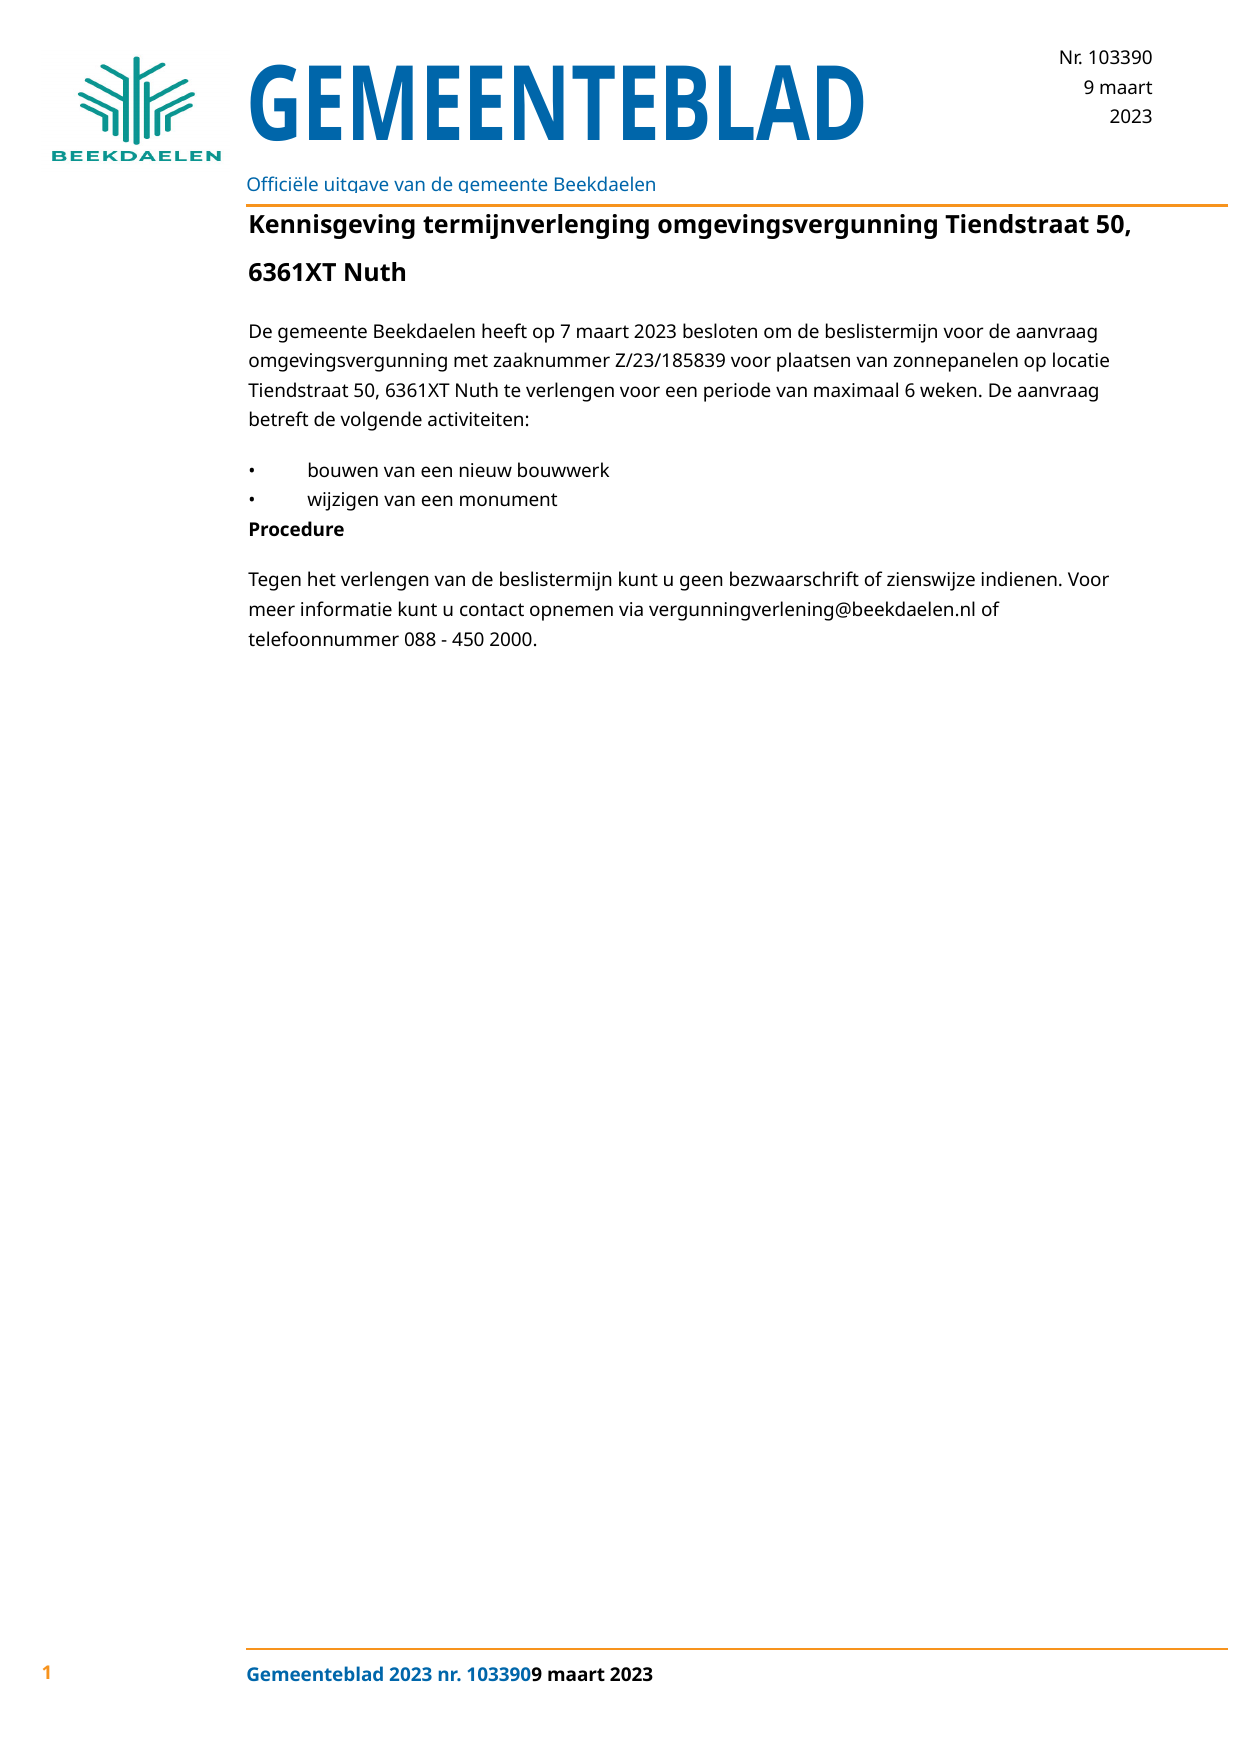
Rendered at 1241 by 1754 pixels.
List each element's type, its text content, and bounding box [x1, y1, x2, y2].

text Tegen het verlengen van de beslistermijn kunt u geen bezwaarschrift of zienswijze indienen. Voor meer informatie kunt u contact opnemen via vergunningverlening@beekdaelen.nl of telefoonnummer 088 - 450 2000. [248, 567, 1152, 652]
list bouwen van een nieuw bouwwerk [248, 457, 1152, 483]
text Procedure [248, 516, 1152, 542]
text Kennisgeving termijnverlenging omgevingsvergunning Tiendstraat 50, 6361XT Nuth [248, 207, 1152, 288]
text De gemeente Beekdaelen heeft op 7 maart 2023 besloten om de beslistermijn voor de aanvraag omgevingsvergunning met zaaknummer Z/23/185839 voor plaatsen van zonnepanelen op locatie Tiendstraat 50, 6361XT Nuth te verlengen voor een periode van maximaal 6 weken. De aanvraag betreft de volgende activiteiten: [248, 318, 1152, 432]
list wijzigen van een monument [248, 487, 1152, 512]
picture [41, 47, 231, 172]
